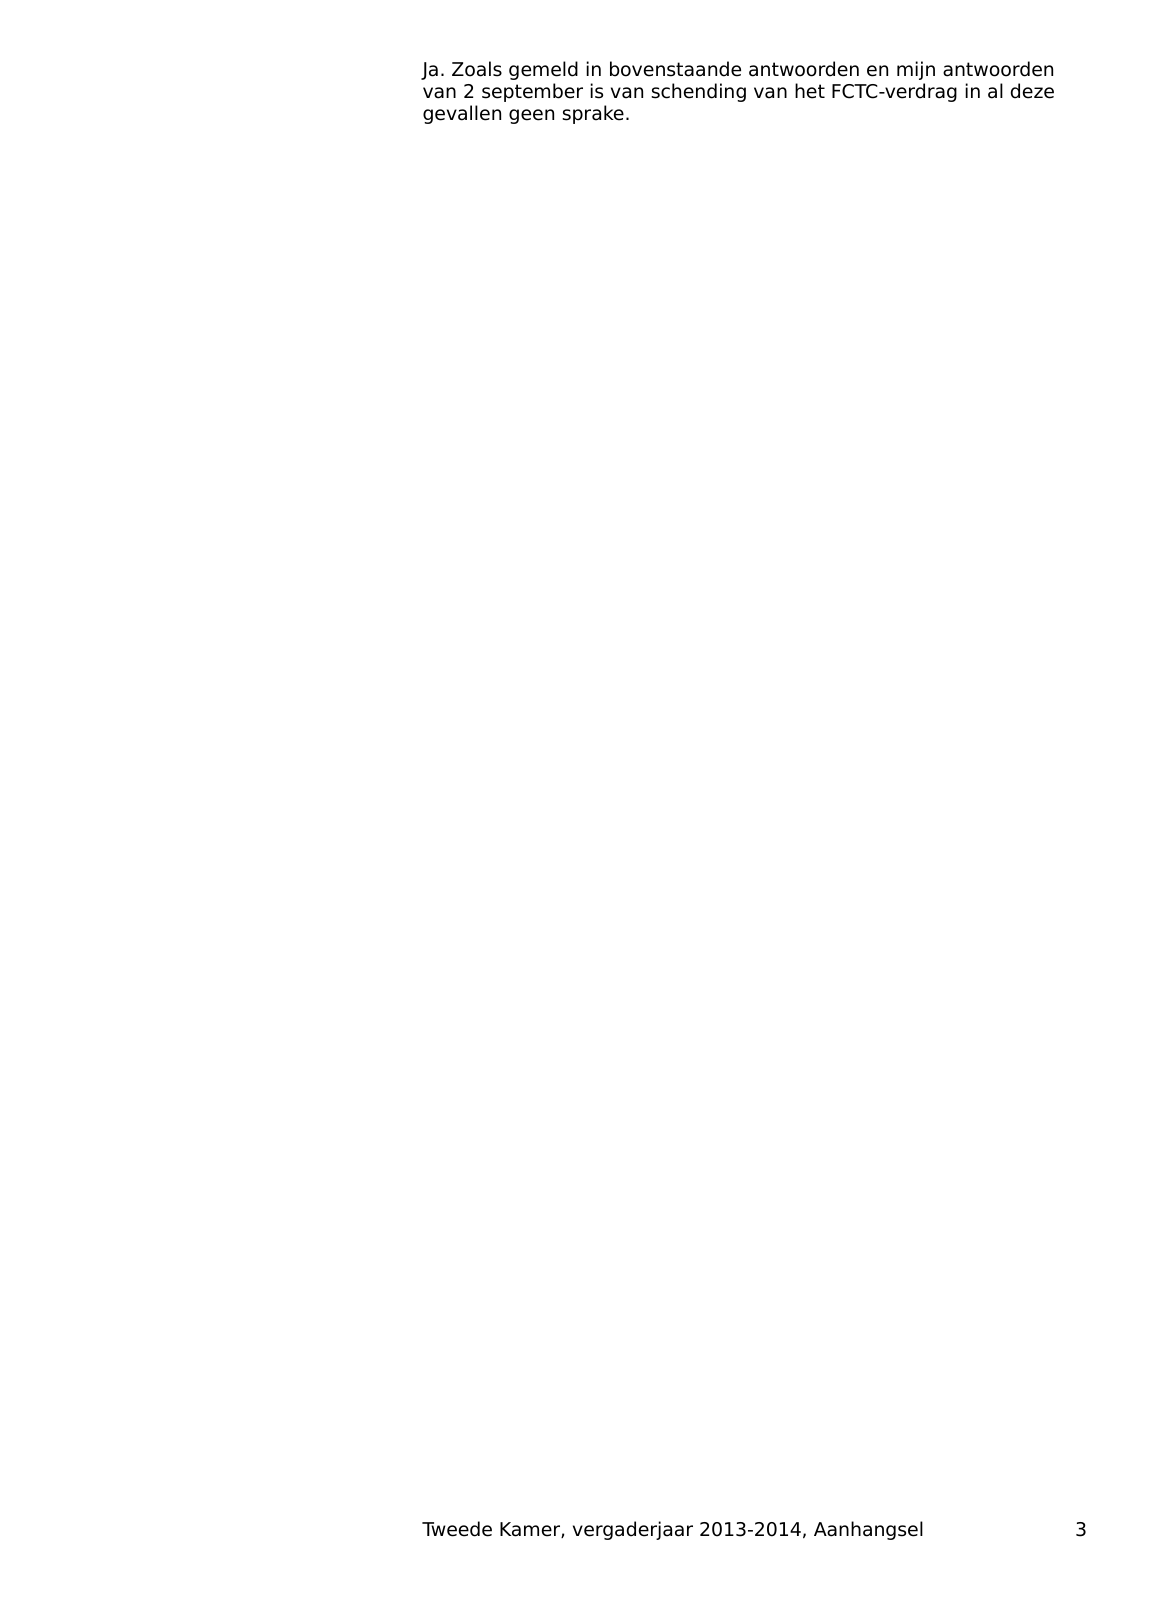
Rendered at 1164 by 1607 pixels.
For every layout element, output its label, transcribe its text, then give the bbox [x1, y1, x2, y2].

text Ja. Zoals gemeld in bovenstaande antwoorden en mijn antwoorden van 2 september is van schending van het FCTC-verdrag in al deze gevallen geen sprake. [422, 59, 1087, 125]
